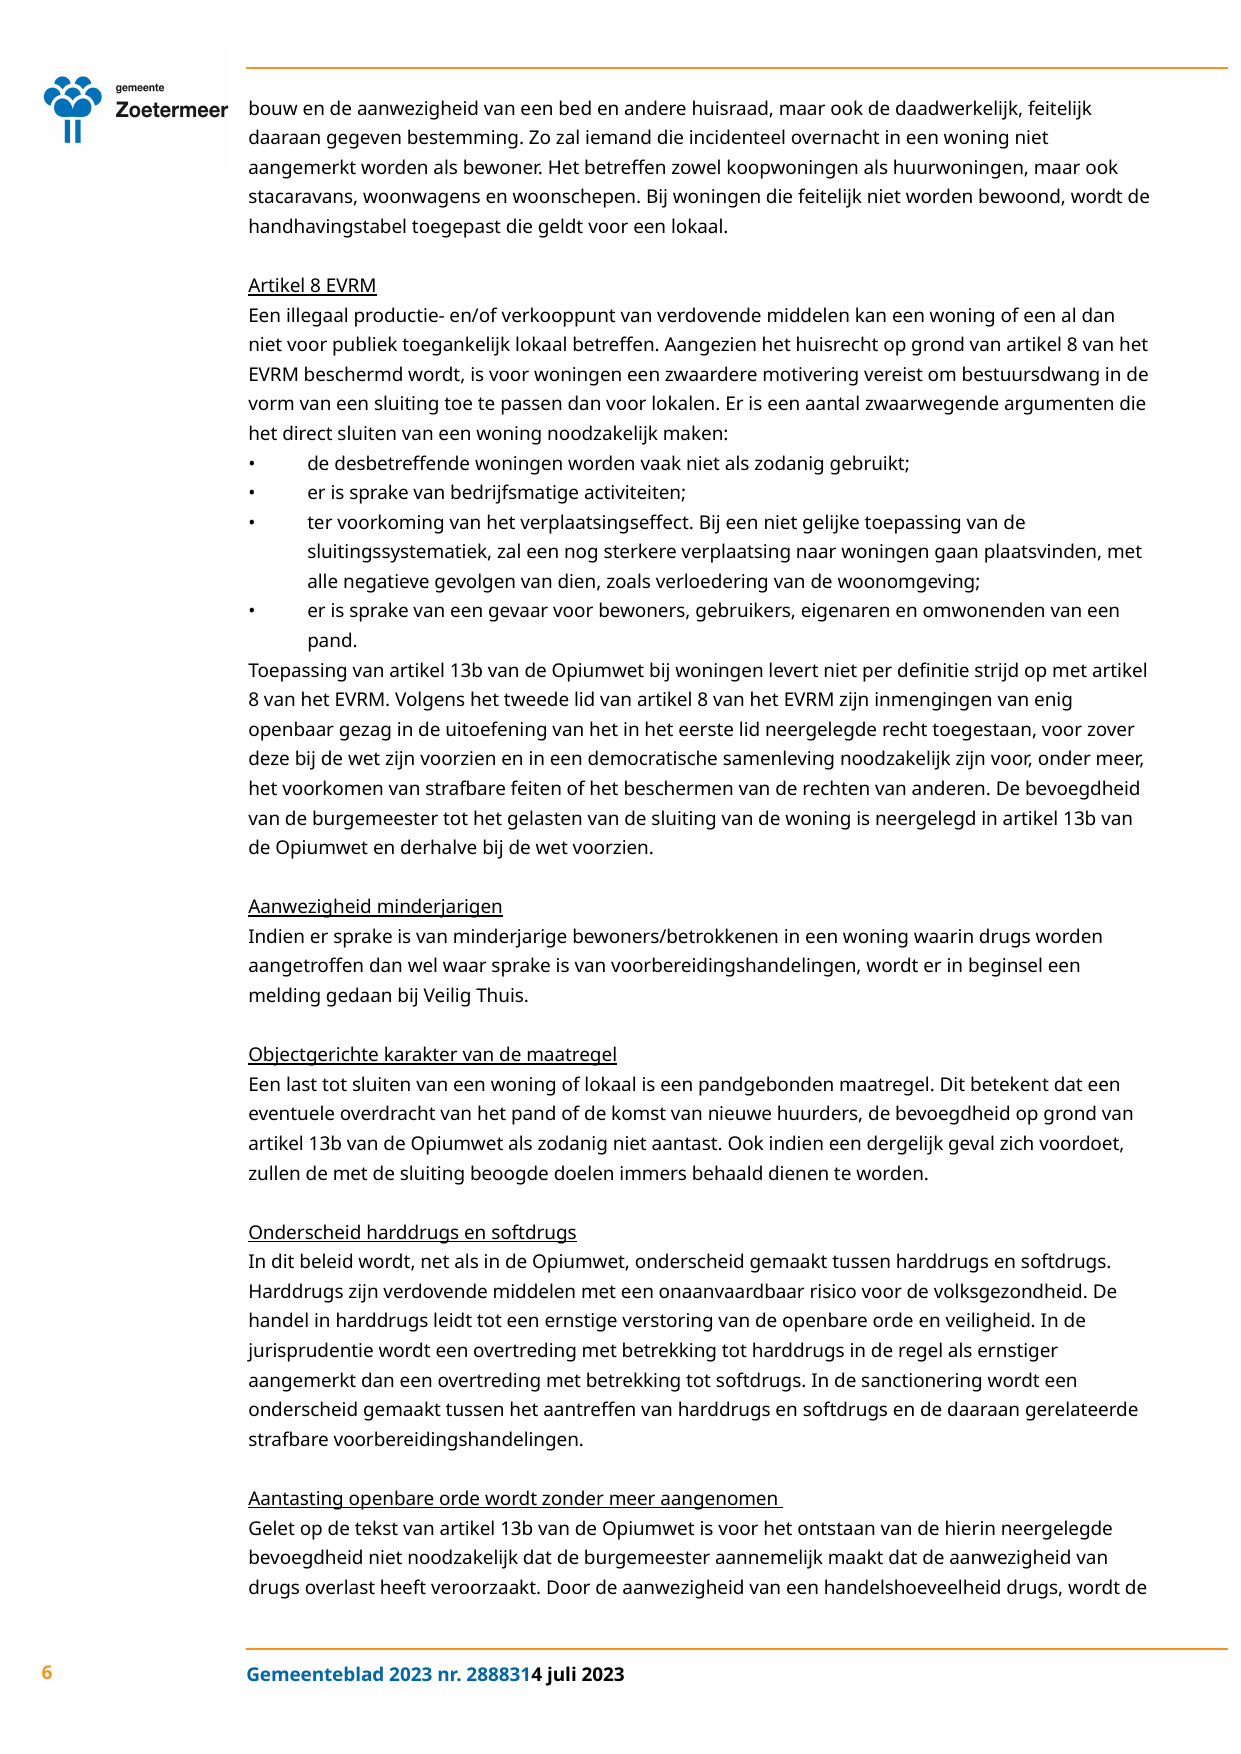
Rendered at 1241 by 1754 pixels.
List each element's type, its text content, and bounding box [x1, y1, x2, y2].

picture [41, 47, 231, 172]
text bouw en de aanwezigheid van een bed en andere huisraad, maar ook de daadwerkelijk, feitelijk daaraan gegeven bestemming. Zo zal iemand die incidenteel overnacht in een woning niet aangemerkt worden als bewoner. Het betreffen zowel koopwoningen als huurwoningen, maar ook stacaravans, woonwagens en woonschepen. Bij woningen die feitelijk niet worden bewoond, wordt de handhavingstabel toegepast die geldt voor een lokaal. [248, 95, 1152, 239]
text Aantasting openbare orde wordt zonder meer aangenomen [248, 1485, 1152, 1511]
text Objectgerichte karakter van de maatregel [248, 1041, 1152, 1067]
text Toepassing van artikel 13b van de Opiumwet bij woningen levert niet per definitie strijd op met artikel 8 van het EVRM. Volgens het tweede lid van artikel 8 van het EVRM zijn inmengingen van enig openbaar gezag in de uitoefening van het in het eerste lid neergelegde recht toegestaan, voor zover deze bij de wet zijn voorzien en in een democratische samenleving noodzakelijk zijn voor, onder meer, het voorkomen van strafbare feiten of het beschermen van de rechten van anderen. De bevoegdheid van de burgemeester tot het gelasten van de sluiting van de woning is neergelegd in artikel 13b van de Opiumwet en derhalve bij de wet voorzien. [248, 657, 1152, 860]
text Aanwezigheid minderjarigen [248, 893, 1152, 919]
text In dit beleid wordt, net als in de Opiumwet, onderscheid gemaakt tussen harddrugs en softdrugs. [248, 1248, 1152, 1274]
text Een last tot sluiten van een woning of lokaal is een pandgebonden maatregel. Dit betekent dat een eventuele overdracht van het pand of de komst van nieuwe huurders, de bevoegdheid op grond van artikel 13b van de Opiumwet als zodanig niet aantast. Ook indien een dergelijk geval zich voordoet, zullen de met de sluiting beoogde doelen immers behaald dienen te worden. [248, 1071, 1152, 1186]
text Indien er sprake is van minderjarige bewoners/betrokkenen in een woning waarin drugs worden aangetroffen dan wel waar sprake is van voorbereidingshandelingen, wordt er in beginsel een melding gedaan bij Veilig Thuis. [248, 923, 1152, 1008]
text Onderscheid harddrugs en softdrugs [248, 1219, 1152, 1245]
text Gelet op de tekst van artikel 13b van de Opiumwet is voor het ontstaan van de hierin neergelegde bevoegdheid niet noodzakelijk dat de burgemeester aannemelijk maakt dat de aanwezigheid van drugs overlast heeft veroorzaakt. Door de aanwezigheid van een handelshoeveelheid drugs, wordt de [248, 1515, 1152, 1600]
list ter voorkoming van het verplaatsingseffect. Bij een niet gelijke toepassing van de sluitingssystematiek, zal een nog sterkere verplaatsing naar woningen gaan plaatsvinden, met alle negatieve gevolgen van dien, zoals verloedering van de woonomgeving; [248, 509, 1152, 594]
list er is sprake van bedrijfsmatige activiteiten; [248, 479, 1152, 505]
text Artikel 8 EVRM [248, 272, 1152, 298]
text Harddrugs zijn verdovende middelen met een onaanvaardbaar risico voor de volksgezondheid. De handel in harddrugs leidt tot een ernstige verstoring van de openbare orde en veiligheid. In de jurisprudentie wordt een overtreding met betrekking tot harddrugs in de regel als ernstiger aangemerkt dan een overtreding met betrekking tot softdrugs. In de sanctionering wordt een onderscheid gemaakt tussen het aantreffen van harddrugs en softdrugs en de daaraan gerelateerde strafbare voorbereidingshandelingen. [248, 1278, 1152, 1452]
text Een illegaal productie- en/of verkooppunt van verdovende middelen kan een woning of een al dan niet voor publiek toegankelijk lokaal betreffen. Aangezien het huisrecht op grond van artikel 8 van het EVRM beschermd wordt, is voor woningen een zwaardere motivering vereist om bestuursdwang in de vorm van een sluiting toe te passen dan voor lokalen. Er is een aantal zwaarwegende argumenten die het direct sluiten van een woning noodzakelijk maken: [248, 302, 1152, 446]
list er is sprake van een gevaar voor bewoners, gebruikers, eigenaren en omwonenden van een pand. [248, 598, 1152, 653]
list de desbetreffende woningen worden vaak niet als zodanig gebruikt; [248, 450, 1152, 476]
